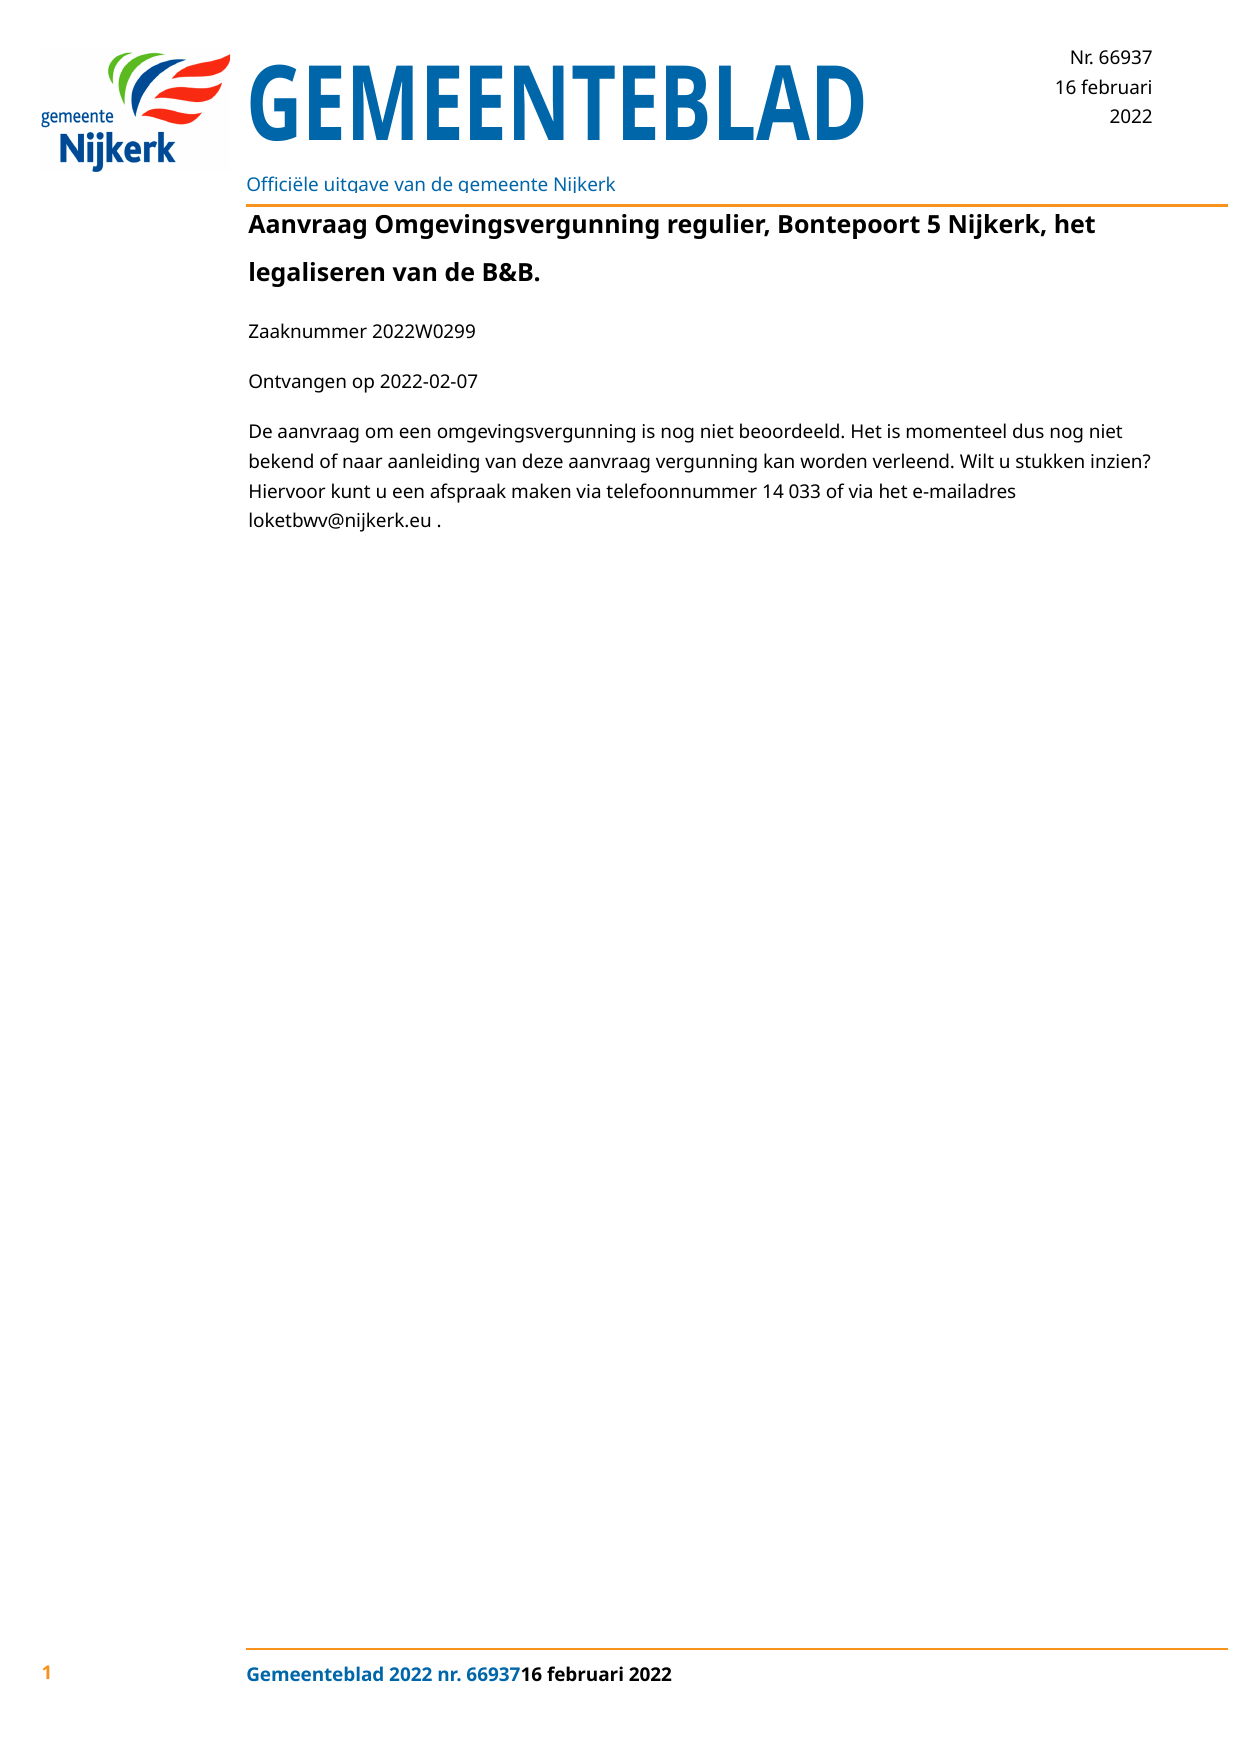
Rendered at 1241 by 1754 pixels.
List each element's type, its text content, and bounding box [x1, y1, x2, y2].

text De aanvraag om een omgevingsvergunning is nog niet beoordeeld. Het is momenteel dus nog niet bekend of naar aanleiding van deze aanvraag vergunning kan worden verleend. Wilt u stukken inzien? Hiervoor kunt u een afspraak maken via telefoonnummer 14 033 of via het e-mailadres loketbwv@nijkerk.eu . [248, 419, 1152, 533]
text Ontvangen op 2022-02-07 [248, 368, 1152, 394]
text Zaaknummer 2022W0299 [248, 318, 1152, 344]
picture [41, 47, 231, 172]
text Aanvraag Omgevingsvergunning regulier, Bontepoort 5 Nijkerk, het legaliseren van de B&B. [248, 207, 1152, 288]
